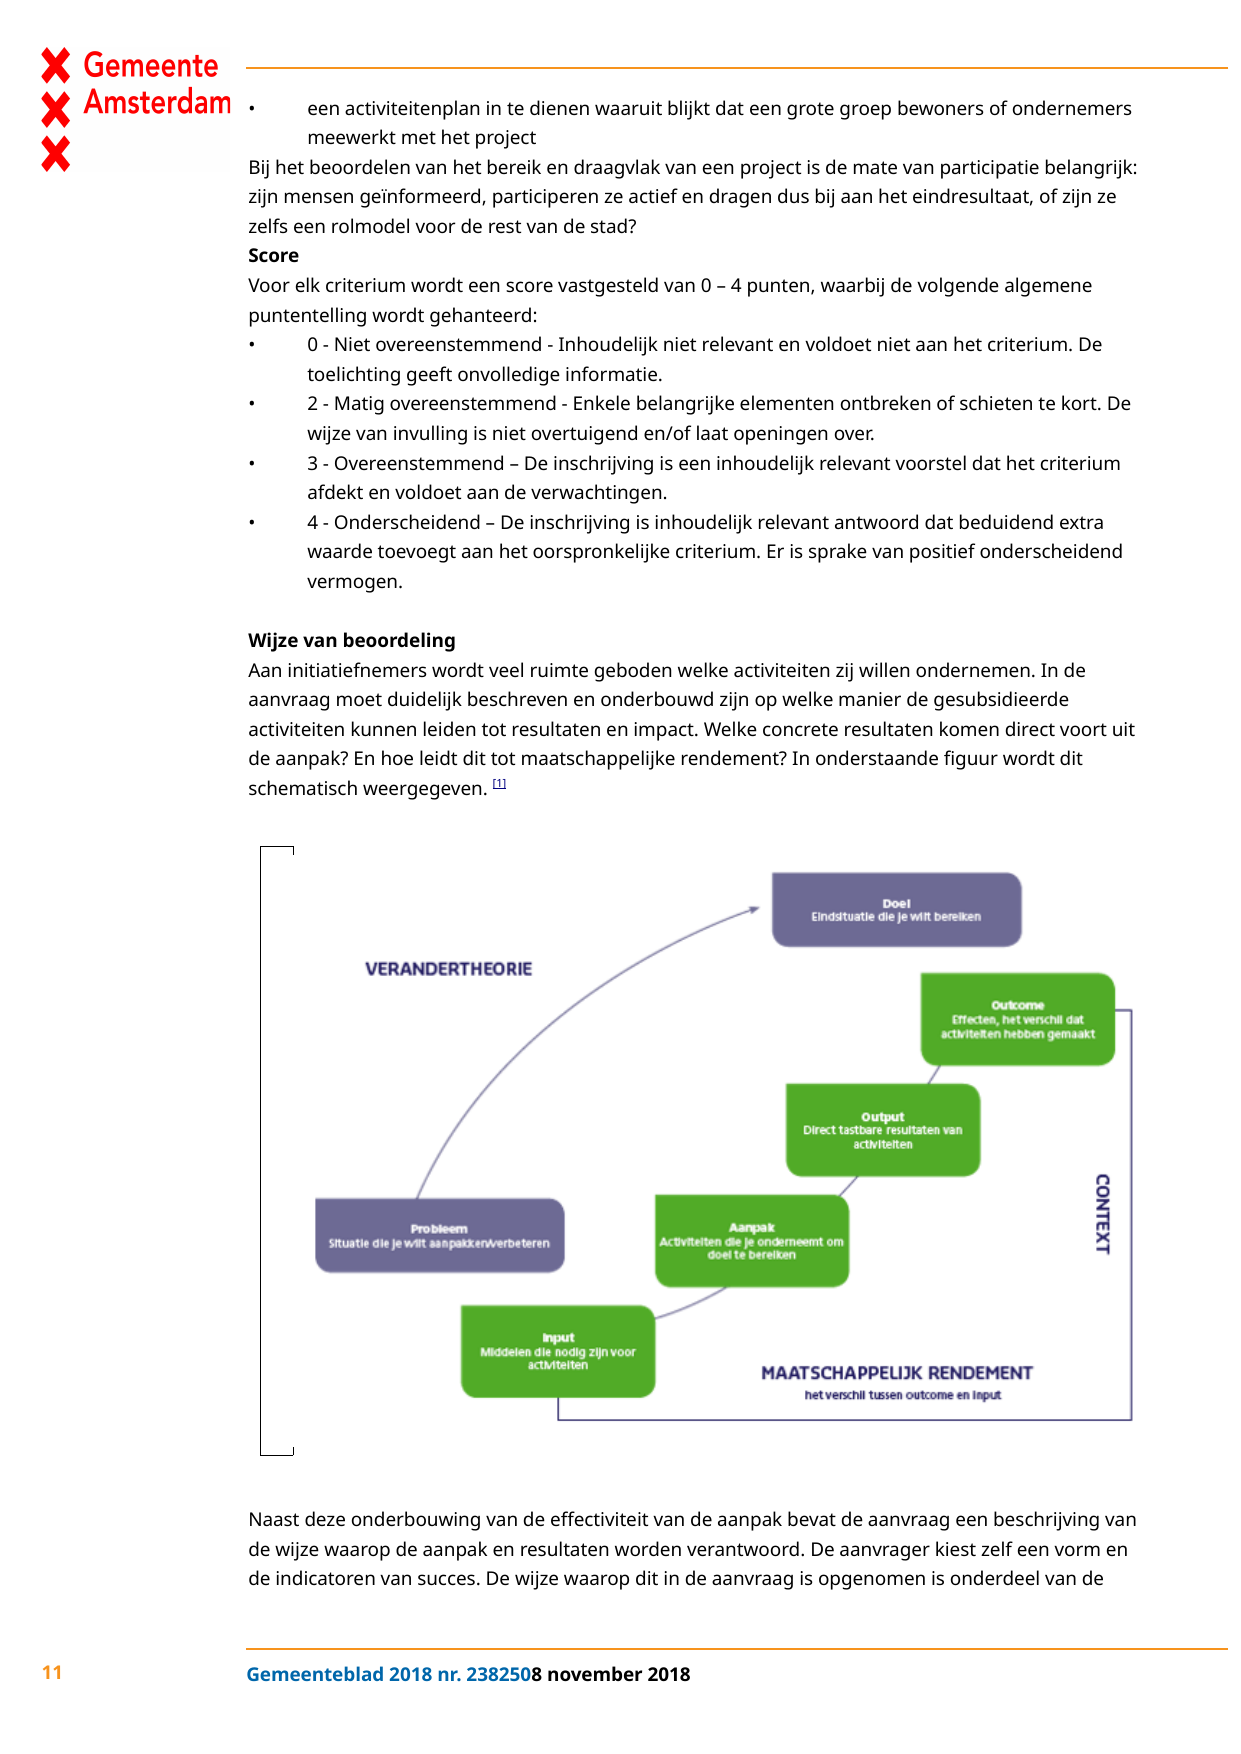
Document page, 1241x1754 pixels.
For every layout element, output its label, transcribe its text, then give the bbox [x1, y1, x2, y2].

text Score [248, 243, 1152, 268]
list 3 - Overeenstemmend – De inschrijving is een inhoudelijk relevant voorstel dat het criterium afdekt en voldoet aan de verwachtingen. [248, 450, 1152, 505]
text Wijze van beoordeling [248, 627, 1152, 653]
list 2 - Matig overeenstemmend - Enkele belangrijke elementen ontbreken of schieten te kort. De wijze van invulling is niet overtuigend en/of laat openingen over. [248, 391, 1152, 446]
text Naast deze onderbouwing van de effectiviteit van de aanpak bevat de aanvraag een beschrijving van de wijze waarop de aanpak en resultaten worden verantwoord. De aanvrager kiest zelf een vorm en de indicatoren van succes. De wijze waarop dit in de aanvraag is opgenomen is onderdeel van de [248, 1506, 1152, 1591]
picture [268, 855, 1173, 1447]
text Voor elk criterium wordt een score vastgesteld van 0 – 4 punten, waarbij de volgende algemene puntentelling wordt gehanteerd: [248, 272, 1152, 328]
text Aan initiatiefnemers wordt veel ruimte geboden welke activiteiten zij willen ondernemen. In de aanvraag moet duidelijk beschreven en onderbouwd zijn op welke manier de gesubsidieerde activiteiten kunnen leiden tot resultaten en impact. Welke concrete resultaten komen direct voort uit de aanpak? En hoe leidt dit tot maatschappelijke rendement? In onderstaande figuur wordt dit schematisch weergegeven. [1] [248, 657, 1152, 801]
list een activiteitenplan in te dienen waaruit blijkt dat een grote groep bewoners of ondernemers meewerkt met het project [248, 95, 1152, 150]
list 0 - Niet overeenstemmend - Inhoudelijk niet relevant en voldoet niet aan het criterium. De toelichting geeft onvolledige informatie. [248, 331, 1152, 387]
picture [41, 47, 231, 172]
text Bij het beoordelen van het bereik en draagvlak van een project is de mate van participatie belangrijk: zijn mensen geïnformeerd, participeren ze actief en dragen dus bij aan het eindresultaat, of zijn ze zelfs een rolmodel voor de rest van de stad? [248, 154, 1152, 239]
list 4 - Onderscheidend – De inschrijving is inhoudelijk relevant antwoord dat beduidend extra waarde toevoegt aan het oorspronkelijke criterium. Er is sprake van positief onderscheidend vermogen. [248, 509, 1152, 594]
